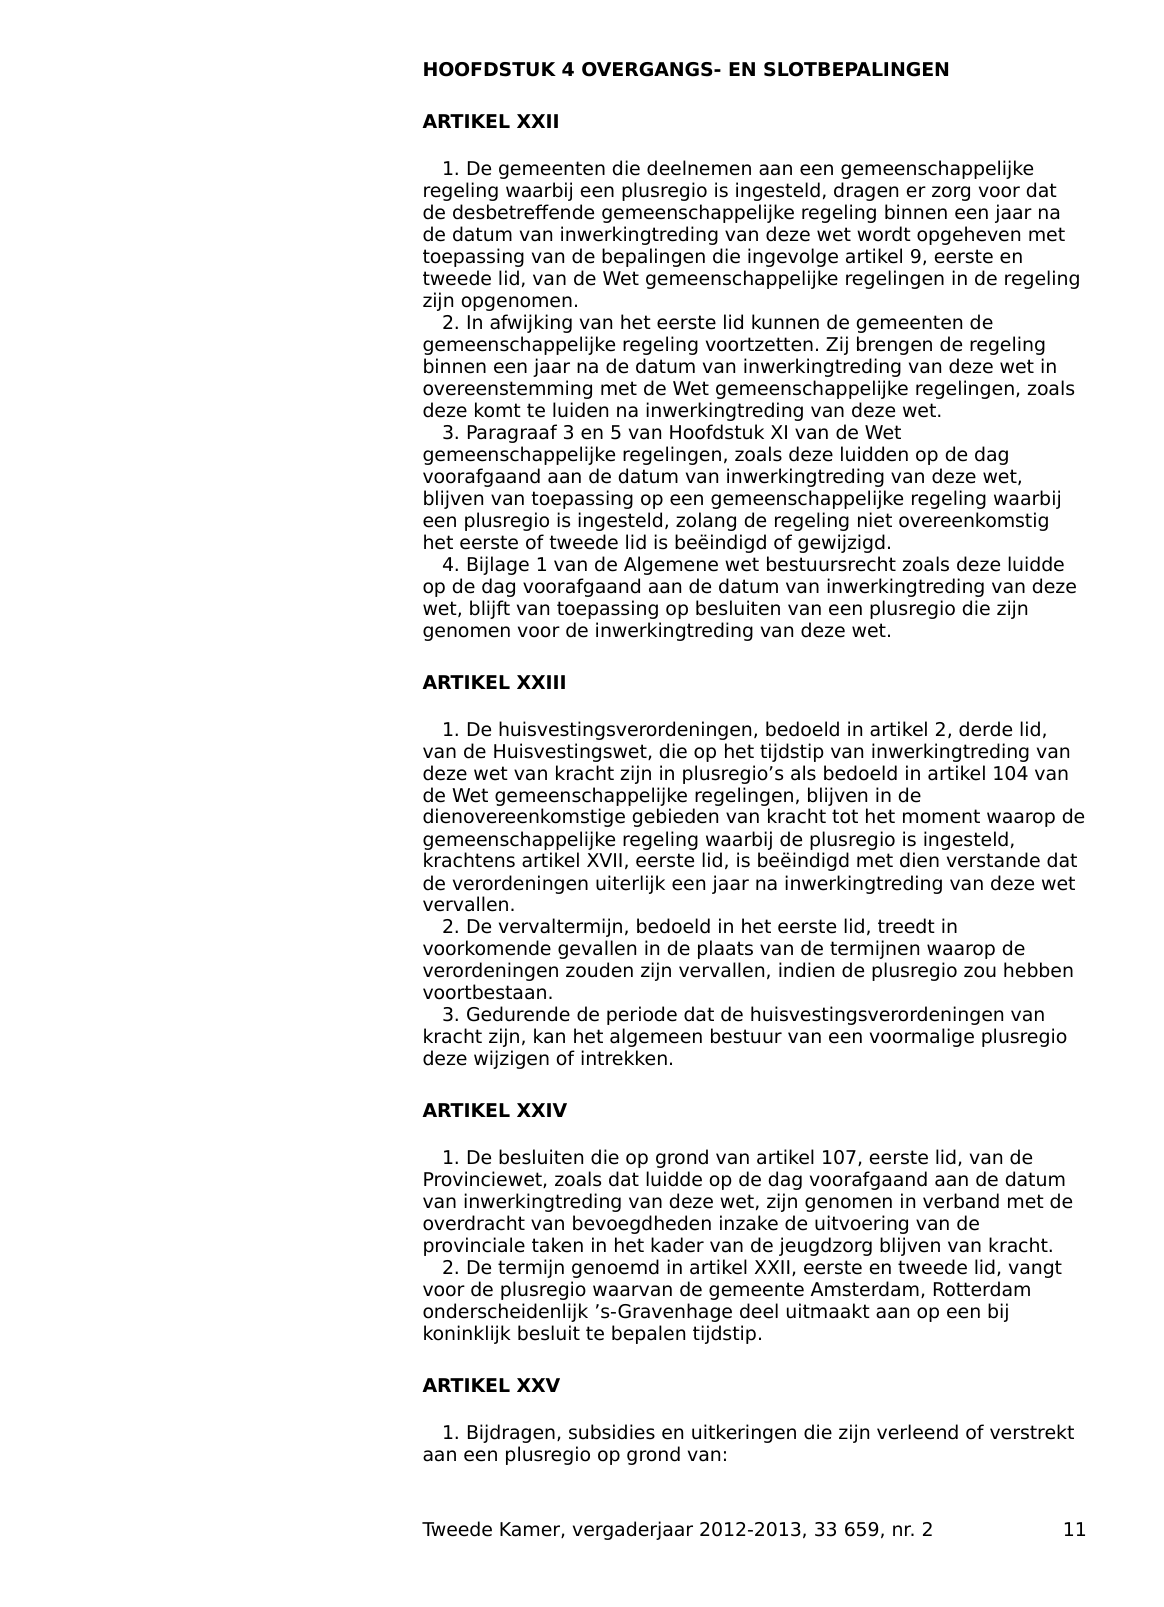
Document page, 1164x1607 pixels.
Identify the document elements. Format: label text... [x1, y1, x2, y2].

text 1. De gemeenten die deelnemen aan een gemeenschappelijke regeling waarbij een plusregio is ingesteld, dragen er zorg voor dat de desbetreffende gemeenschappelijke regeling binnen een jaar na de datum van inwerkingtreding van deze wet wordt opgeheven met toepassing van de bepalingen die ingevolge artikel 9, eerste en tweede lid, van de Wet gemeenschappelijke regelingen in de regeling zijn opgenomen. [422, 158, 1087, 312]
text 2. In afwijking van het eerste lid kunnen de gemeenten de gemeenschappelijke regeling voortzetten. Zij brengen de regeling binnen een jaar na de datum van inwerkingtreding van deze wet in overeenstemming met de Wet gemeenschappelijke regelingen, zoals deze komt te luiden na inwerkingtreding van deze wet. [422, 312, 1087, 422]
text 1. De huisvestingsverordeningen, bedoeld in artikel 2, derde lid, van de Huisvestingswet, die op het tijdstip van inwerkingtreding van deze wet van kracht zijn in plusregio’s als bedoeld in artikel 104 van de Wet gemeenschappelijke regelingen, blijven in de dienovereenkomstige gebieden van kracht tot het moment waarop de gemeenschappelijke regeling waarbij de plusregio is ingesteld, krachtens artikel XVII, eerste lid, is beëindigd met dien verstande dat de verordeningen uiterlijk een jaar na inwerkingtreding van deze wet vervallen. [422, 718, 1087, 916]
text 2. De vervaltermijn, bedoeld in het eerste lid, treedt in voorkomende gevallen in de plaats van de termijnen waarop de verordeningen zouden zijn vervallen, indien de plusregio zou hebben voortbestaan. [422, 916, 1087, 1004]
subtitle ARTIKEL XXIII [422, 672, 1087, 693]
text 2. De termijn genoemd in artikel XXII, eerste en tweede lid, vangt voor de plusregio waarvan de gemeente Amsterdam, Rotterdam onderscheidenlijk ’s-Gravenhage deel uitmaakt aan op een bij koninklijk besluit te bepalen tijdstip. [422, 1257, 1087, 1345]
subtitle ARTIKEL XXIV [422, 1100, 1087, 1122]
subtitle HOOFDSTUK 4 OVERGANGS- EN SLOTBEPALINGEN [422, 59, 1087, 81]
text 3. Gedurende de periode dat de huisvestingsverordeningen van kracht zijn, kan het algemeen bestuur van een voormalige plusregio deze wijzigen of intrekken. [422, 1004, 1087, 1070]
subtitle ARTIKEL XXV [422, 1375, 1087, 1397]
text 3. Paragraaf 3 en 5 van Hoofdstuk XI van de Wet gemeenschappelijke regelingen, zoals deze luidden op de dag voorafgaand aan de datum van inwerkingtreding van deze wet, blijven van toepassing op een gemeenschappelijke regeling waarbij een plusregio is ingesteld, zolang de regeling niet overeenkomstig het eerste of tweede lid is beëindigd of gewijzigd. [422, 422, 1087, 554]
text 1. De besluiten die op grond van artikel 107, eerste lid, van de Provinciewet, zoals dat luidde op de dag voorafgaand aan de datum van inwerkingtreding van deze wet, zijn genomen in verband met de overdracht van bevoegdheden inzake de uitvoering van de provinciale taken in het kader van de jeugdzorg blijven van kracht. [422, 1147, 1087, 1257]
text 1. Bijdragen, subsidies en uitkeringen die zijn verleend of verstrekt aan een plusregio op grond van: [422, 1422, 1087, 1466]
text 4. Bijlage 1 van de Algemene wet bestuursrecht zoals deze luidde op de dag voorafgaand aan de datum van inwerkingtreding van deze wet, blijft van toepassing op besluiten van een plusregio die zijn genomen voor de inwerkingtreding van deze wet. [422, 554, 1087, 642]
subtitle ARTIKEL XXII [422, 111, 1087, 133]
